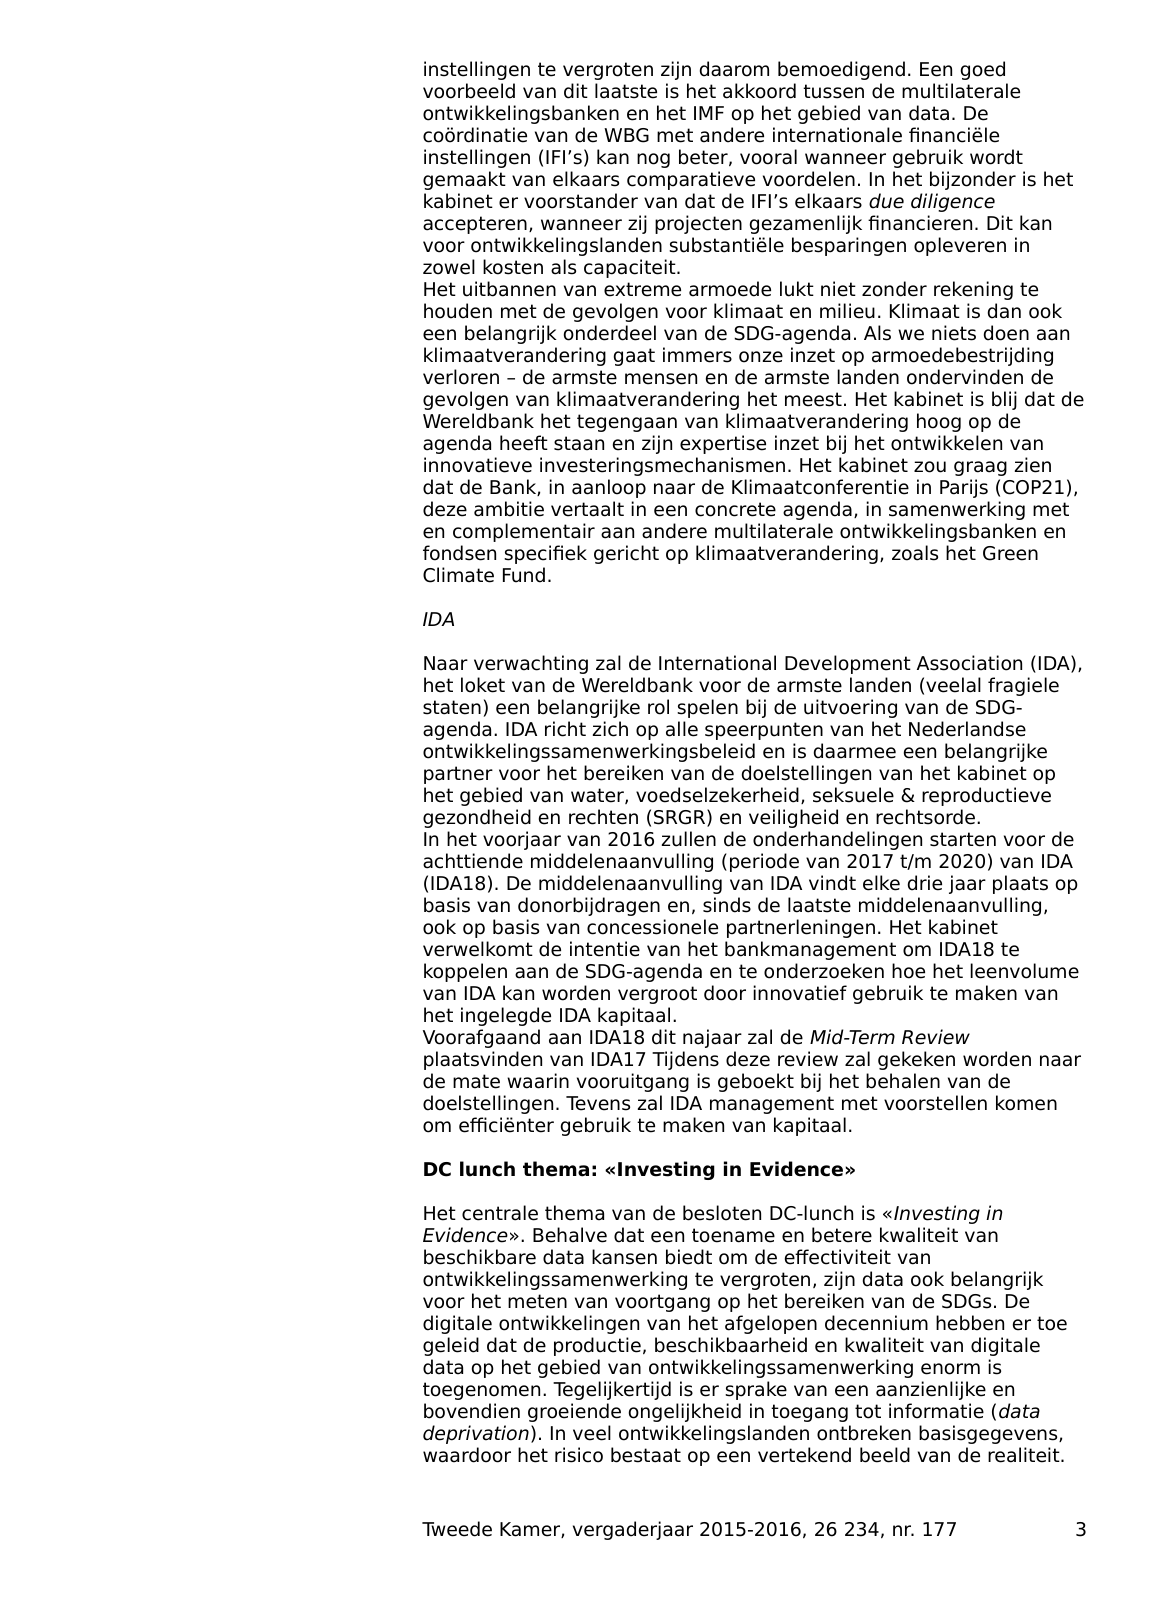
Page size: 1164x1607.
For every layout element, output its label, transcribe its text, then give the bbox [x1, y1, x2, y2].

text Het uitbannen van extreme armoede lukt niet zonder rekening te houden met de gevolgen voor klimaat en milieu. Klimaat is dan ook een belangrijk onderdeel van de SDG-agenda. Als we niets doen aan klimaatverandering gaat immers onze inzet op armoedebestrijding verloren – de armste mensen en de armste landen ondervinden de gevolgen van klimaatverandering het meest. Het kabinet is blij dat de Wereldbank het tegengaan van klimaatverandering hoog op de agenda heeft staan en zijn expertise inzet bij het ontwikkelen van innovatieve investeringsmechanismen. Het kabinet zou graag zien dat de Bank, in aanloop naar de Klimaatconferentie in Parijs (COP21), deze ambitie vertaalt in een concrete agenda, in samenwerking met en complementair aan andere multilaterale ontwikkelingsbanken en fondsen specifiek gericht op klimaatverandering, zoals het Green Climate Fund. [422, 279, 1087, 587]
text Het centrale thema van de besloten DC-lunch is «Investing in Evidence». Behalve dat een toename en betere kwaliteit van beschikbare data kansen biedt om de effectiviteit van ontwikkelingssamenwerking te vergroten, zijn data ook belangrijk voor het meten van voortgang op het bereiken van de SDGs. De digitale ontwikkelingen van het afgelopen decennium hebben er toe geleid dat de productie, beschikbaarheid en kwaliteit van digitale data op het gebied van ontwikkelingssamenwerking enorm is toegenomen. Tegelijkertijd is er sprake van een aanzienlijke en bovendien groeiende ongelijkheid in toegang tot informatie (data deprivation). In veel ontwikkelingslanden ontbreken basisgegevens, waardoor het risico bestaat op een vertekend beeld van de realiteit. [422, 1203, 1087, 1467]
text In het voorjaar van 2016 zullen de onderhandelingen starten voor de achttiende middelenaanvulling (periode van 2017 t/m 2020) van IDA (IDA18). De middelenaanvulling van IDA vindt elke drie jaar plaats op basis van donorbijdragen en, sinds de laatste middelenaanvulling, ook op basis van concessionele partnerleningen. Het kabinet verwelkomt de intentie van het bankmanagement om IDA18 te koppelen aan de SDG-agenda en te onderzoeken hoe het leenvolume van IDA kan worden vergroot door innovatief gebruik te maken van het ingelegde IDA kapitaal. [422, 829, 1087, 1027]
subtitle DC lunch thema: «Investing in Evidence» [422, 1159, 1087, 1181]
subtitle IDA [422, 609, 1087, 631]
text Voorafgaand aan IDA18 dit najaar zal de Mid-Term Review plaatsvinden van IDA17 Tijdens deze review zal gekeken worden naar de mate waarin vooruitgang is geboekt bij het behalen van de doelstellingen. Tevens zal IDA management met voorstellen komen om efficiënter gebruik te maken van kapitaal. [422, 1027, 1087, 1136]
text instellingen te vergroten zijn daarom bemoedigend. Een goed voorbeeld van dit laatste is het akkoord tussen de multilaterale ontwikkelingsbanken en het IMF op het gebied van data. De coördinatie van de WBG met andere internationale financiële instellingen (IFI’s) kan nog beter, vooral wanneer gebruik wordt gemaakt van elkaars comparatieve voordelen. In het bijzonder is het kabinet er voorstander van dat de IFI’s elkaars due diligence accepteren, wanneer zij projecten gezamenlijk financieren. Dit kan voor ontwikkelingslanden substantiële besparingen opleveren in zowel kosten als capaciteit. [422, 59, 1087, 279]
text Naar verwachting zal de International Development Association (IDA), het loket van de Wereldbank voor de armste landen (veelal fragiele staten) een belangrijke rol spelen bij de uitvoering van de SDG-agenda. IDA richt zich op alle speerpunten van het Nederlandse ontwikkelingssamenwerkingsbeleid en is daarmee een belangrijke partner voor het bereiken van de doelstellingen van het kabinet op het gebied van water, voedselzekerheid, seksuele & reproductieve gezondheid en rechten (SRGR) en veiligheid en rechtsorde. [422, 653, 1087, 829]
